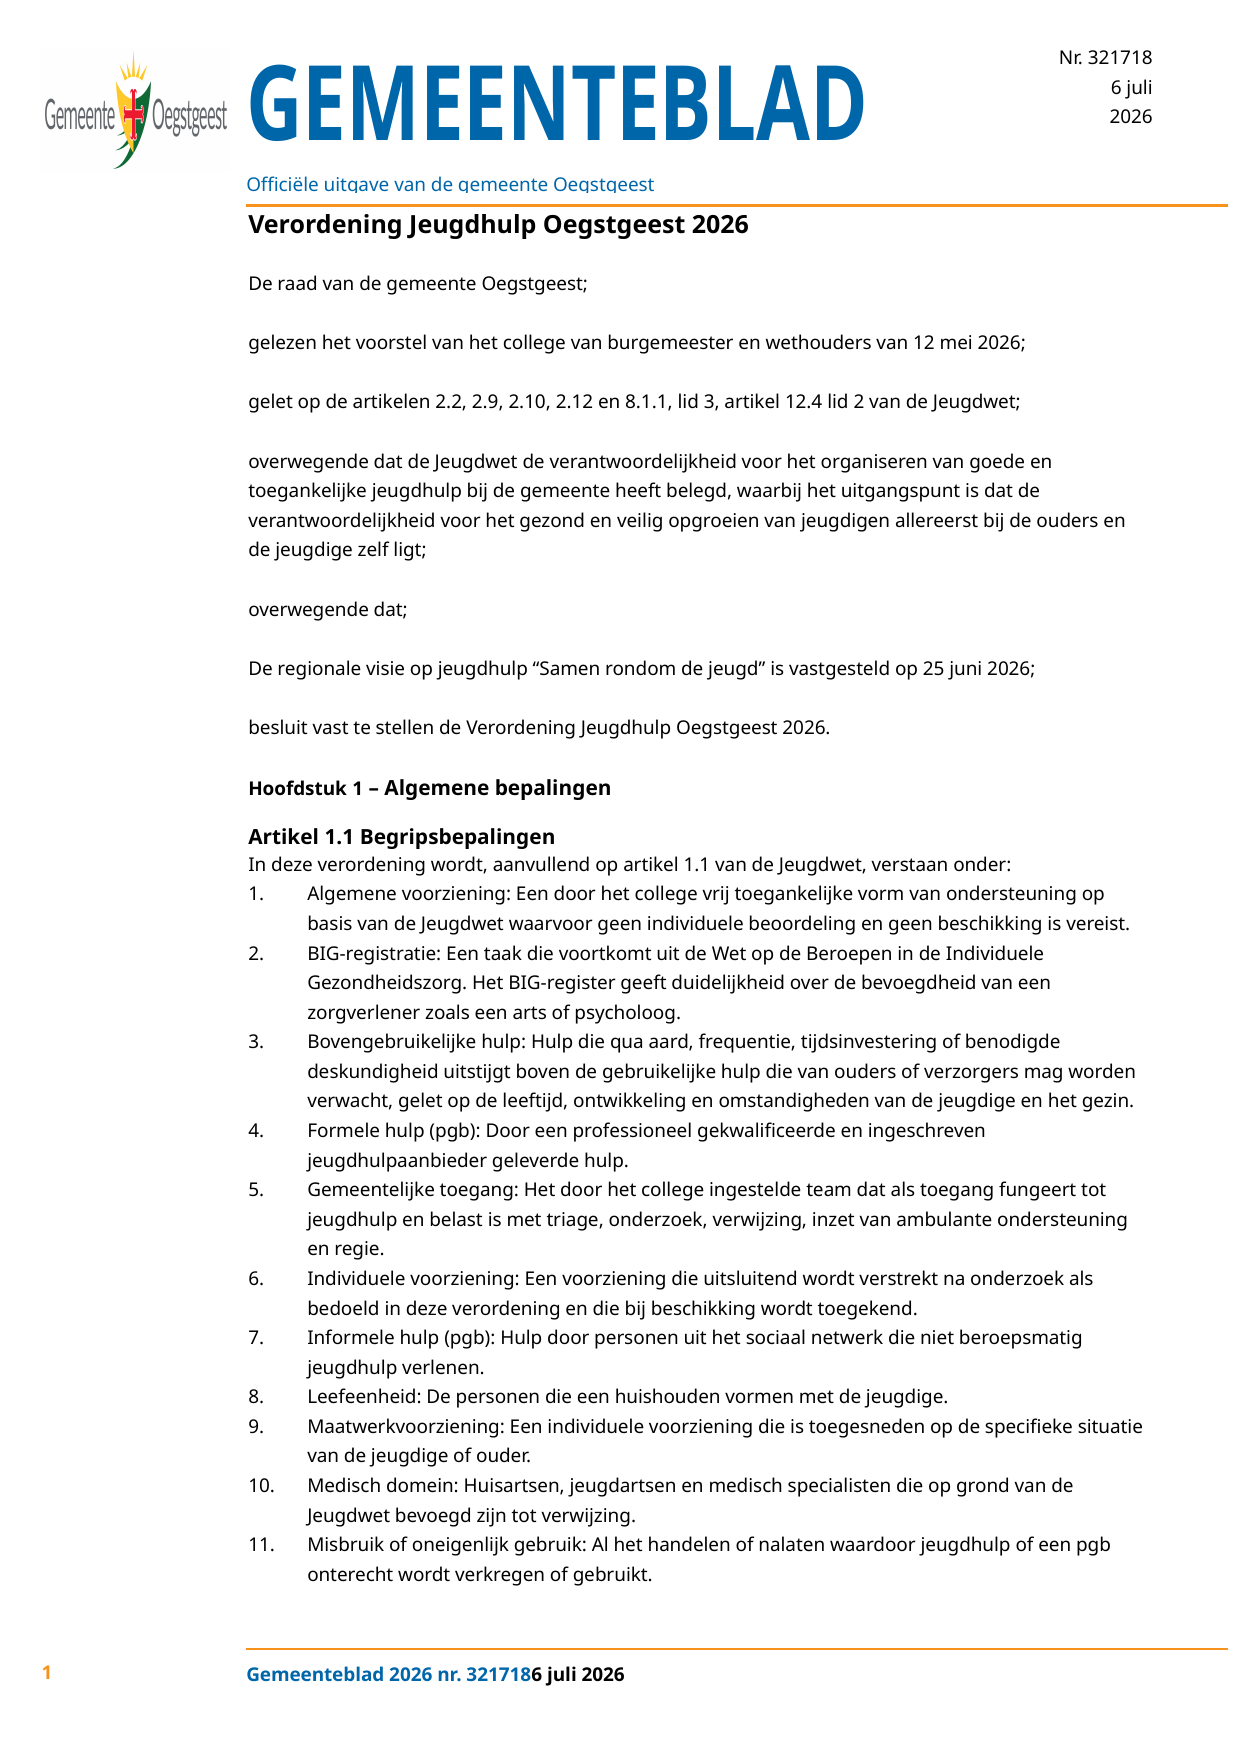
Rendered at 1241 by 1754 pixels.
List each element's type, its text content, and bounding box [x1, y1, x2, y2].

text Verordening Jeugdhulp Oegstgeest 2026 [248, 207, 1152, 241]
text Artikel 1.1 Begripsbepalingen [248, 822, 1152, 851]
text overwegende dat; [248, 596, 1152, 621]
list Maatwerkvoorziening: Een individuele voorziening die is toegesneden op de speciﬁeke situatie van de jeugdige of ouder. [248, 1413, 1152, 1468]
text overwegende dat de Jeugdwet de verantwoordelijkheid voor het organiseren van goede en toegankelijke jeugdhulp bij de gemeente heeft belegd, waarbij het uitgangspunt is dat de verantwoordelijkheid voor het gezond en veilig opgroeien van jeugdigen allereerst bij de ouders en de jeugdige zelf ligt; [248, 448, 1152, 562]
list BIG-registratie: Een taak die voortkomt uit de Wet op de Beroepen in de Individuele Gezondheidszorg. Het BIG-register geeft duidelijkheid over de bevoegdheid van een zorgverlener zoals een arts of psycholoog. [248, 940, 1152, 1024]
list Informele hulp (pgb): Hulp door personen uit het sociaal netwerk die niet beroepsmatig jeugdhulp verlenen. [248, 1324, 1152, 1379]
text In deze verordening wordt, aanvullend op artikel 1.1 van de Jeugdwet, verstaan onder: [248, 851, 1152, 877]
text gelezen het voorstel van het college van burgemeester en wethouders van 12 mei 2026; [248, 329, 1152, 355]
text gelet op de artikelen 2.2, 2.9, 2.10, 2.12 en 8.1.1, lid 3, artikel 12.4 lid 2 van de Jeugdwet; [248, 389, 1152, 414]
list Individuele voorziening: Een voorziening die uitsluitend wordt verstrekt na onderzoek als bedoeld in deze verordening en die bij beschikking wordt toegekend. [248, 1265, 1152, 1320]
text besluit vast te stellen de Verordening Jeugdhulp Oegstgeest 2026. [248, 714, 1152, 740]
list Algemene voorziening: Een door het college vrij toegankelijke vorm van ondersteuning op basis van de Jeugdwet waarvoor geen individuele beoordeling en geen beschikking is vereist. [248, 881, 1152, 936]
list Medisch domein: Huisartsen, jeugdartsen en medisch specialisten die op grond van de Jeugdwet bevoegd zijn tot verwijzing. [248, 1472, 1152, 1527]
picture [41, 47, 231, 172]
list Formele hulp (pgb): Door een professioneel gekwaliﬁceerde en ingeschreven jeugdhulpaanbieder geleverde hulp. [248, 1117, 1152, 1172]
list Bovengebruikelijke hulp: Hulp die qua aard, frequentie, tijdsinvestering of benodigde deskundigheid uitstijgt boven de gebruikelijke hulp die van ouders of verzorgers mag worden verwacht, gelet op de leeftijd, ontwikkeling en omstandigheden van de jeugdige en het gezin. [248, 1028, 1152, 1113]
list Gemeentelijke toegang: Het door het college ingestelde team dat als toegang fungeert tot jeugdhulp en belast is met triage, onderzoek, verwijzing, inzet van ambulante ondersteuning en regie. [248, 1176, 1152, 1261]
list Leefeenheid: De personen die een huishouden vormen met de jeugdige. [248, 1383, 1152, 1409]
text De raad van de gemeente Oegstgeest; [248, 270, 1152, 296]
list Misbruik of oneigenlijk gebruik: Al het handelen of nalaten waardoor jeugdhulp of een pgb onterecht wordt verkregen of gebruikt. [248, 1531, 1152, 1587]
text De regionale visie op jeugdhulp “Samen rondom de jeugd” is vastgesteld op 25 juni 2026; [248, 655, 1152, 681]
text Hoofdstuk 1 – Algemene bepalingen [248, 773, 1152, 802]
